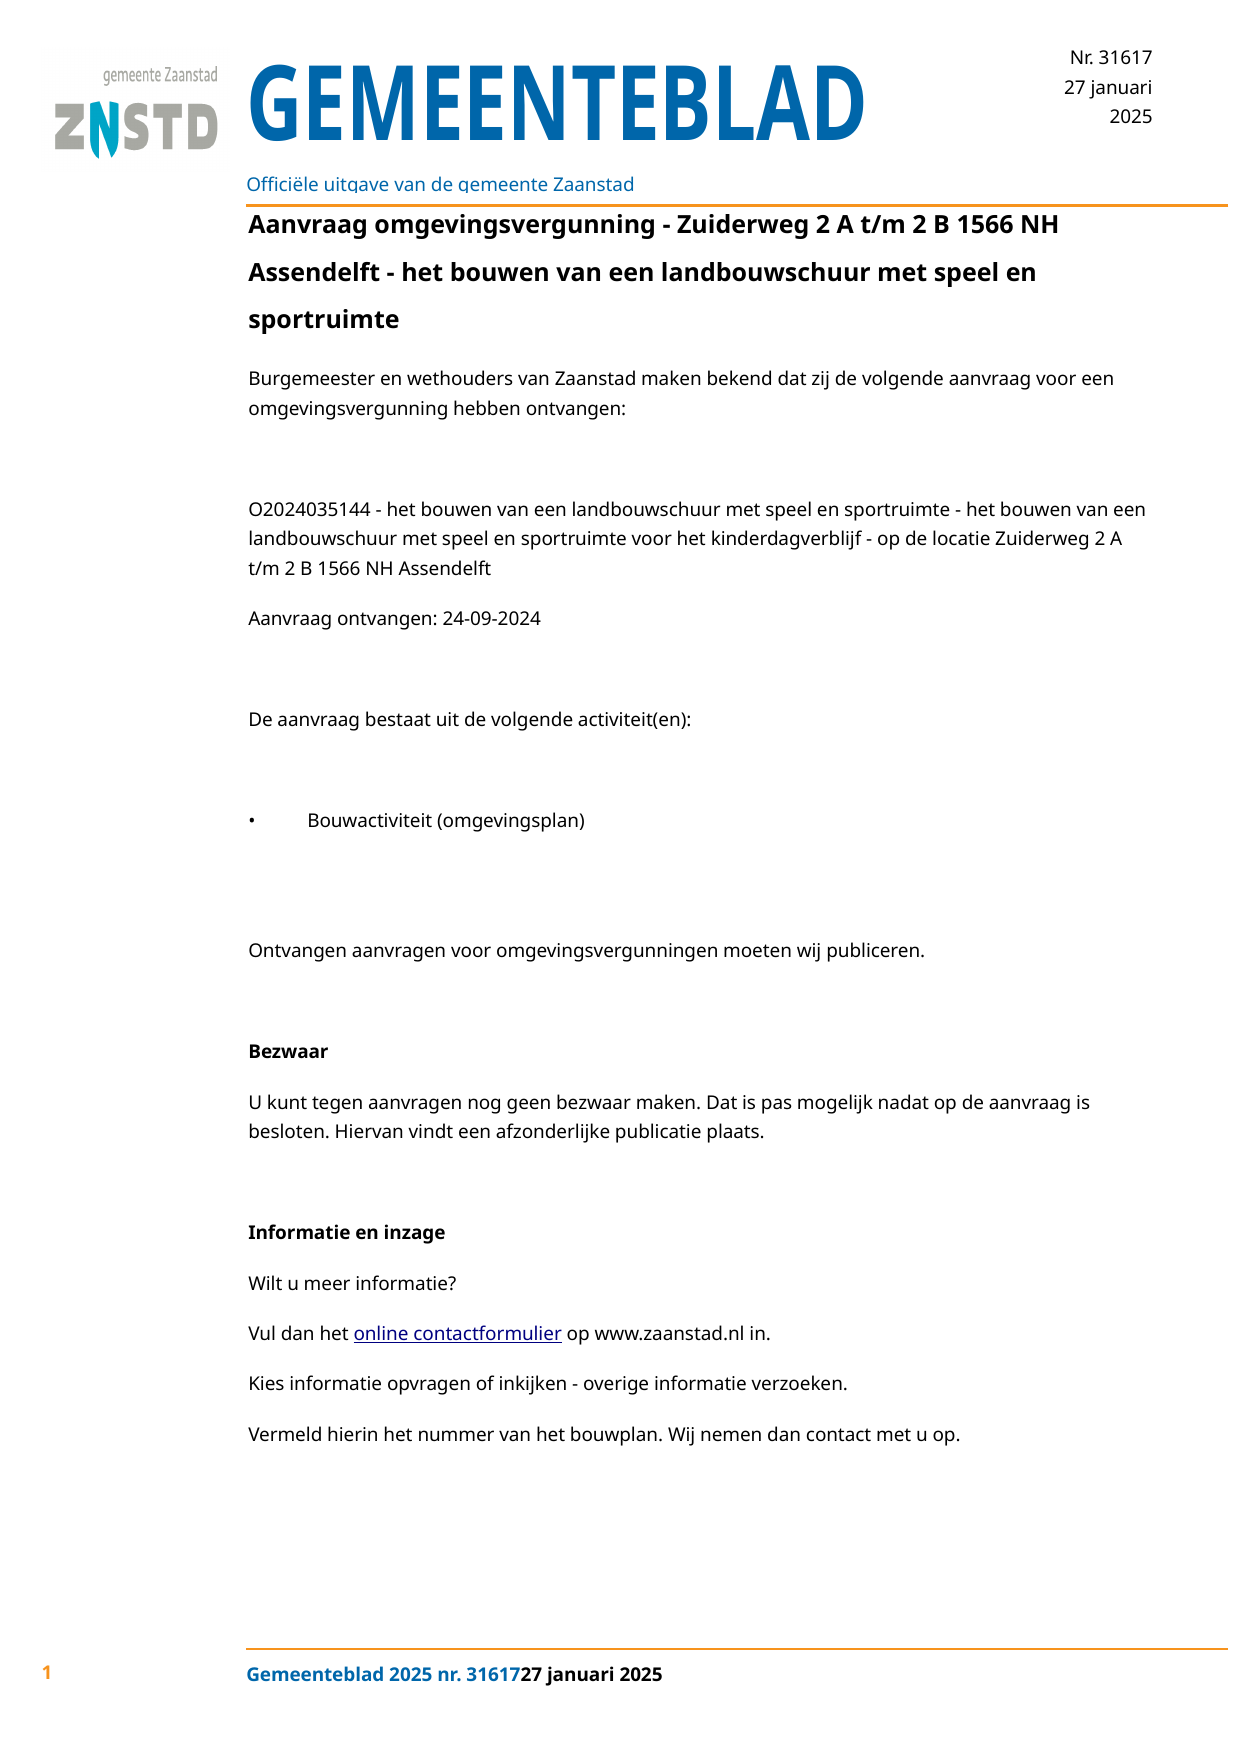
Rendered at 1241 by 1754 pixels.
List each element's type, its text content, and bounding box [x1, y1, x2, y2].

text Aanvraag omgevingsvergunning - Zuiderweg 2 A t/m 2 B 1566 NH Assendelft - het bouwen van een landbouwschuur met speel en sportruimte [248, 207, 1152, 336]
text Aanvraag ontvangen: 24-09-2024 [248, 606, 1152, 631]
text De aanvraag bestaat uit de volgende activiteit(en): [248, 706, 1152, 732]
text Bezwaar [248, 1038, 1152, 1064]
text Vermeld hierin het nummer van het bouwplan. Wij nemen dan contact met u op. [248, 1421, 1152, 1447]
text O2024035144 - het bouwen van een landbouwschuur met speel en sportruimte - het bouwen van een landbouwschuur met speel en sportruimte voor het kinderdagverblijf - op de locatie Zuiderweg 2 A t/m 2 B 1566 NH Assendelft [248, 496, 1152, 581]
text Informatie en inzage [248, 1219, 1152, 1245]
text U kunt tegen aanvragen nog geen bezwaar maken. Dat is pas mogelijk nadat op de aanvraag is besloten. Hiervan vindt een afzonderlijke publicatie plaats. [248, 1089, 1152, 1144]
text Burgemeester en wethouders van Zaanstad maken bekend dat zij de volgende aanvraag voor een omgevingsvergunning hebben ontvangen: [248, 366, 1152, 421]
picture [41, 47, 231, 172]
text Ontvangen aanvragen voor omgevingsvergunningen moeten wij publiceren. [248, 938, 1152, 963]
text Wilt u meer informatie? [248, 1270, 1152, 1295]
text Kies informatie opvragen of inkijken - overige informatie verzoeken. [248, 1371, 1152, 1396]
list Bouwactiviteit (omgevingsplan) [248, 807, 1152, 833]
text Vul dan het online contactformulier op www.zaanstad.nl in. [248, 1320, 1152, 1346]
